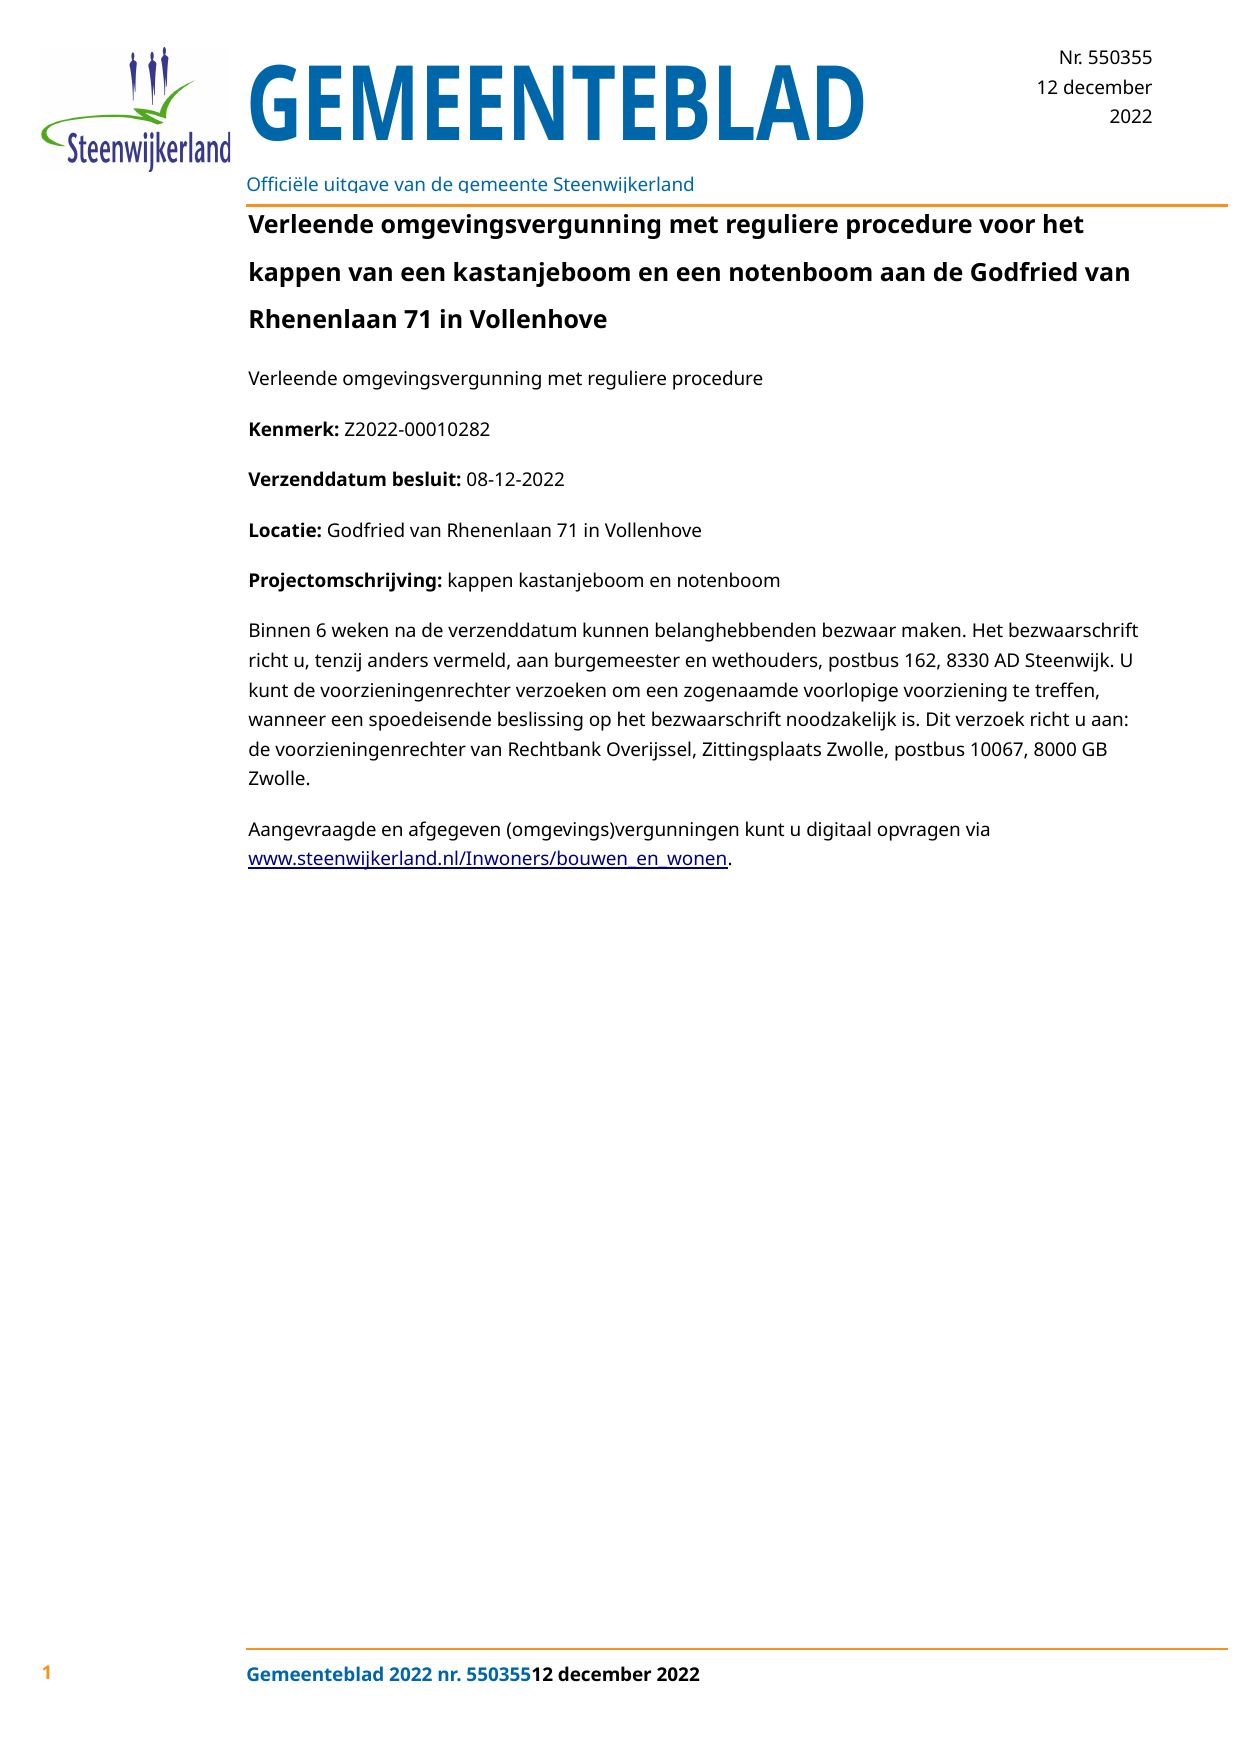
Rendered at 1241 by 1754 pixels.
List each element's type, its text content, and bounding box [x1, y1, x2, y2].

text Aangevraagde en afgegeven (omgevings)vergunningen kunt u digitaal opvragen via www.steenwijkerland.nl/Inwoners/bouwen_en_wonen. [248, 816, 1152, 871]
text Verzenddatum besluit: 08-12-2022 [248, 466, 1152, 492]
text Kenmerk: Z2022-00010282 [248, 416, 1152, 442]
text Projectomschrijving: kappen kastanjeboom en notenboom [248, 567, 1152, 593]
text Binnen 6 weken na de verzenddatum kunnen belanghebbenden bezwaar maken. Het bezwaarschrift richt u, tenzij anders vermeld, aan burgemeester en wethouders, postbus 162, 8330 AD Steenwijk. U kunt de voorzieningenrechter verzoeken om een zogenaamde voorlopige voorziening te treffen, wanneer een spoedeisende beslissing op het bezwaarschrift noodzakelijk is. Dit verzoek richt u aan: de voorzieningenrechter van Rechtbank Overijssel, Zittingsplaats Zwolle, postbus 10067, 8000 GB Zwolle. [248, 618, 1152, 791]
picture [41, 47, 231, 172]
text Verleende omgevingsvergunning met reguliere procedure [248, 366, 1152, 391]
text Verleende omgevingsvergunning met reguliere procedure voor het kappen van een kastanjeboom en een notenboom aan de Godfried van Rhenenlaan 71 in Vollenhove [248, 207, 1152, 336]
text Locatie: Godfried van Rhenenlaan 71 in Vollenhove [248, 517, 1152, 542]
